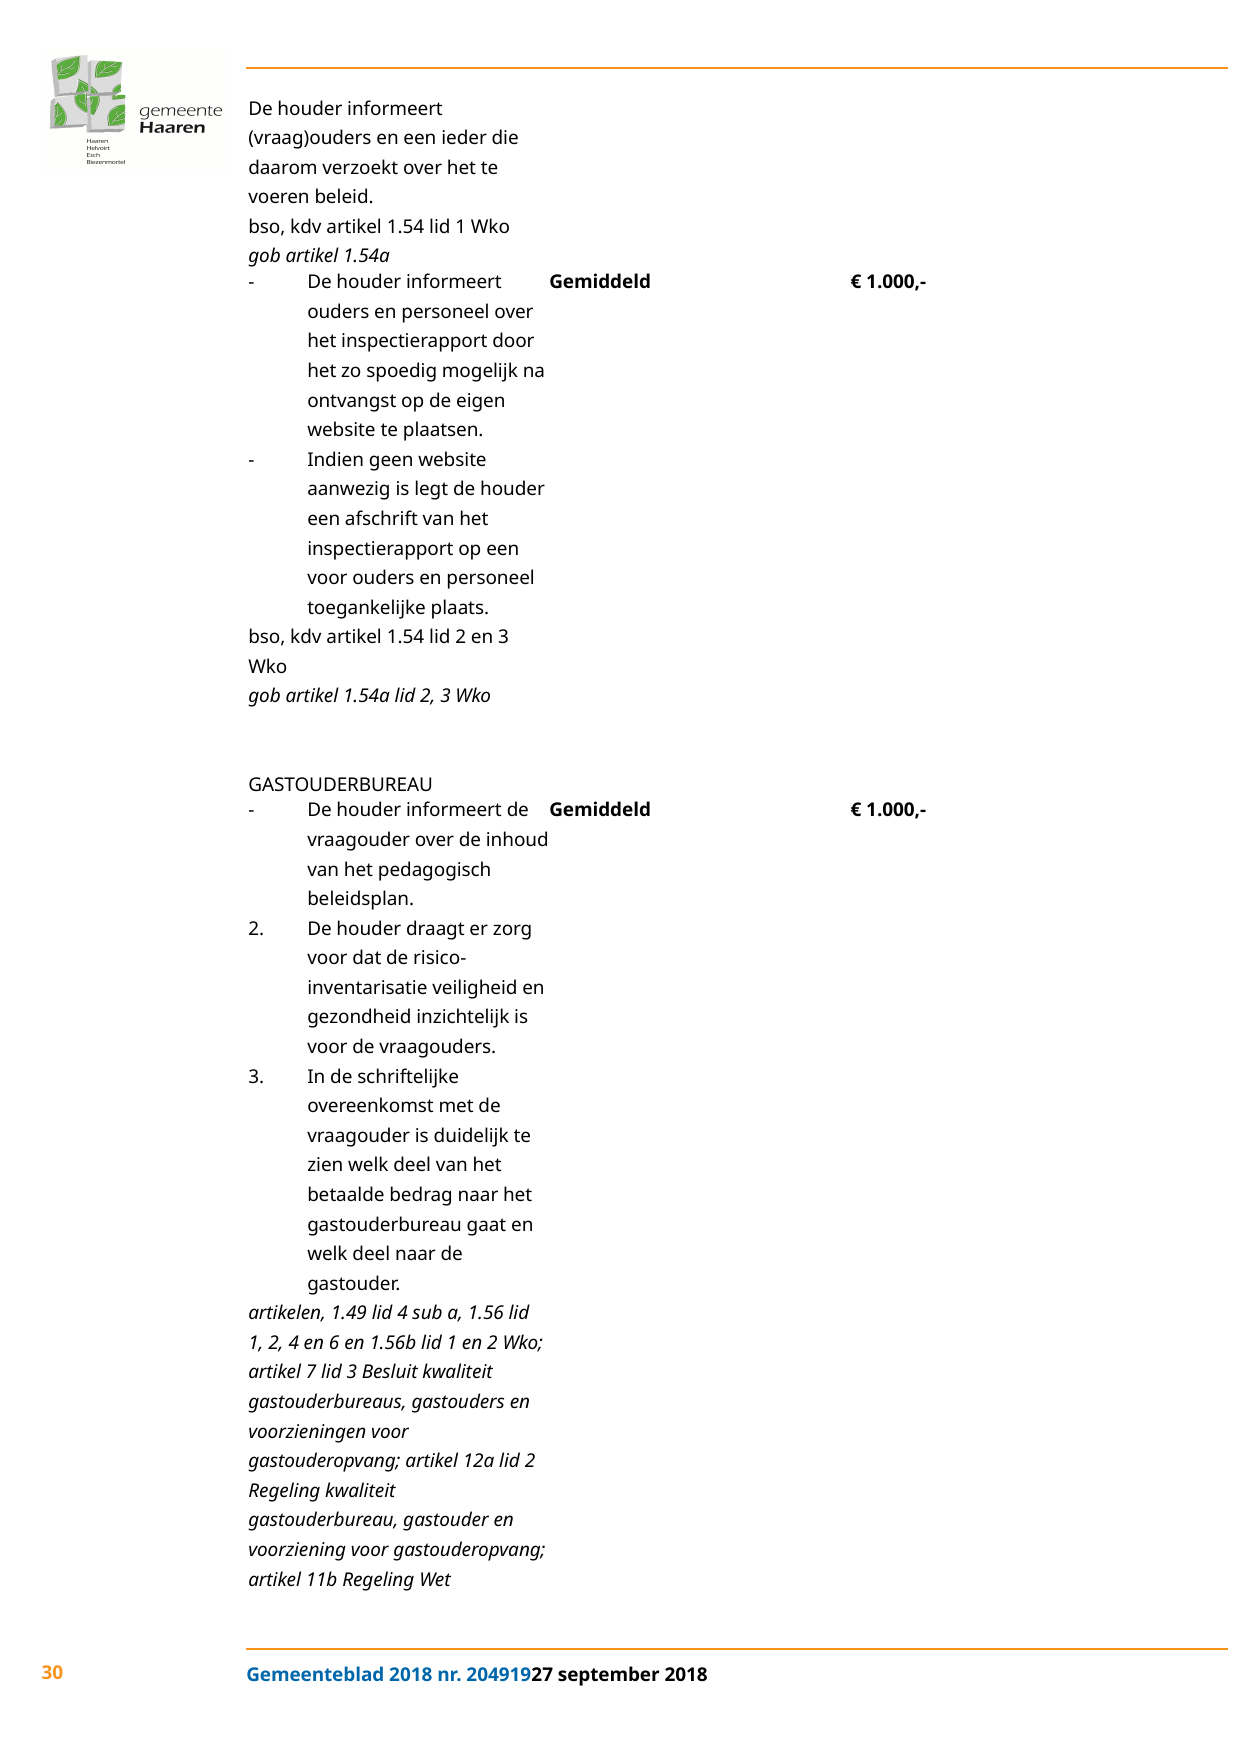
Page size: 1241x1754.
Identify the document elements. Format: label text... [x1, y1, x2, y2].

table_cell Gemiddeld [549, 797, 850, 1591]
picture [41, 47, 231, 172]
table_cell De houder informeert de vraagouder over de inhoud van het pedagogisch beleidsplan. De houder draagt er zorg voor dat de risico-inventarisatie veiligheid en gezondheid inzichtelijk is voor de vraagouders. In de schriftelijke overeenkomst met de vraagouder is duidelijk te zien welk deel van het betaalde bedrag naar het gastouderbureau gaat en welk deel naar de gastouder. artikelen, 1.49 lid 4 sub a, 1.56 lid 1, 2, 4 en 6 en 1.56b lid 1 en 2 Wko; artikel 7 lid 3 Besluit kwaliteit gastouderbureaus, gastouders en voorzieningen voor gastouderopvang; artikel 12a lid 2 Regeling kwaliteit gastouderbureau, gastouder en voorziening voor gastouderopvang; artikel 11b Regeling Wet [248, 797, 549, 1591]
table_header GASTOUDERBUREAU [248, 771, 549, 797]
table_cell € 1.000,- [850, 797, 1152, 1591]
table_cell De houder informeert (vraag)ouders en een ieder die daarom verzoekt over het te voeren beleid. bso, kdv artikel 1.54 lid 1 Wko gob artikel 1.54a [248, 95, 549, 268]
table_cell € 1.000,- [850, 269, 1152, 708]
table_cell De houder informeert ouders en personeel over het inspectierapport door het zo spoedig mogelijk na ontvangst op de eigen website te plaatsen. Indien geen website aanwezig is legt de houder een afschrift van het inspectierapport op een voor ouders en personeel toegankelijke plaats. bso, kdv artikel 1.54 lid 2 en 3 Wko gob artikel 1.54a lid 2, 3 Wko [248, 269, 549, 708]
table_cell Gemiddeld [549, 269, 850, 708]
